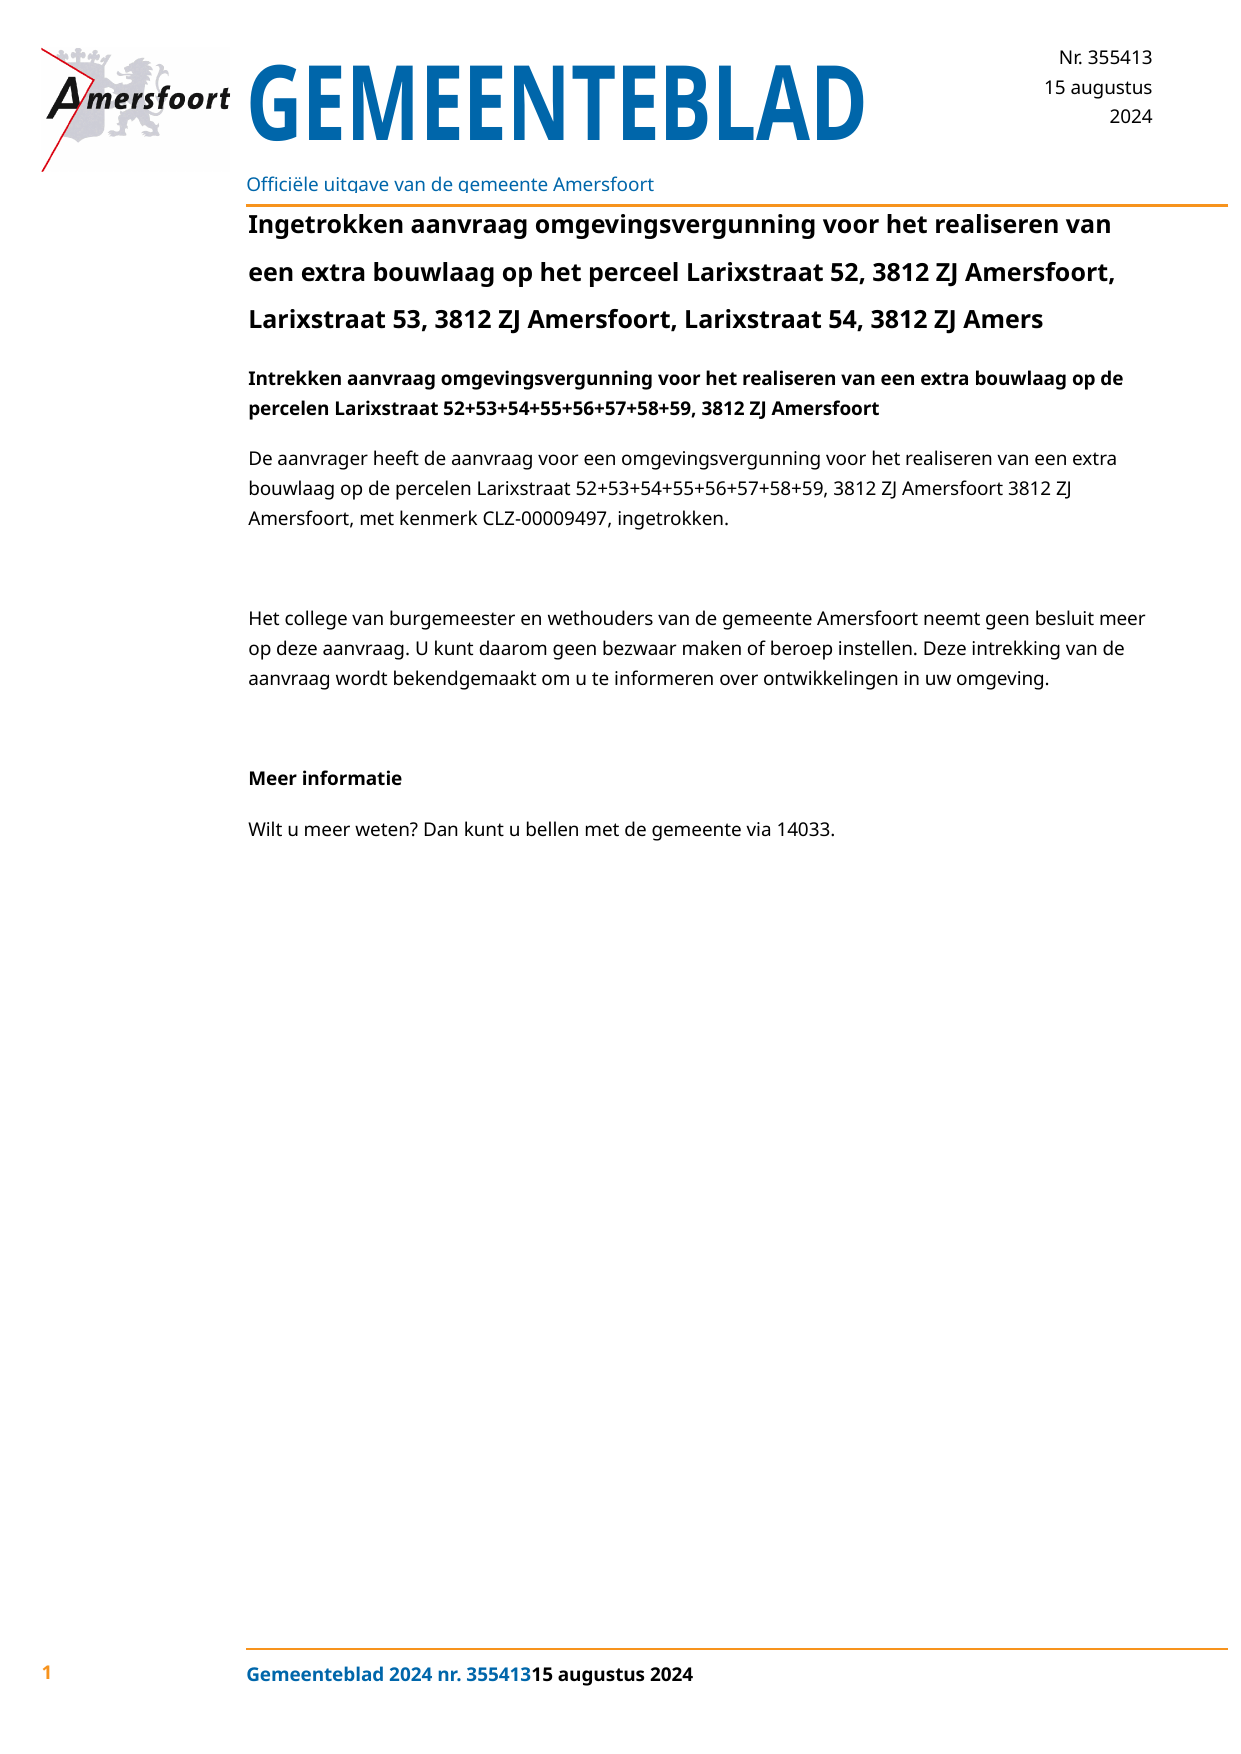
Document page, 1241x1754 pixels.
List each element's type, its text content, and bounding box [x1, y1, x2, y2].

text Intrekken aanvraag omgevingsvergunning voor het realiseren van een extra bouwlaag op de percelen Larixstraat 52+53+54+55+56+57+58+59, 3812 ZJ Amersfoort [248, 366, 1152, 421]
text Wilt u meer weten? Dan kunt u bellen met de gemeente via 14033. [248, 816, 1152, 842]
text De aanvrager heeft de aanvraag voor een omgevingsvergunning voor het realiseren van een extra bouwlaag op de percelen Larixstraat 52+53+54+55+56+57+58+59, 3812 ZJ Amersfoort 3812 ZJ Amersfoort, met kenmerk CLZ-00009497, ingetrokken. [248, 446, 1152, 530]
text Het college van burgemeester en wethouders van de gemeente Amersfoort neemt geen besluit meer op deze aanvraag. U kunt daarom geen bezwaar maken of beroep instellen. Deze intrekking van de aanvraag wordt bekendgemaakt om u te informeren over ontwikkelingen in uw omgeving. [248, 606, 1152, 690]
text Ingetrokken aanvraag omgevingsvergunning voor het realiseren van een extra bouwlaag op het perceel Larixstraat 52, 3812 ZJ Amersfoort, Larixstraat 53, 3812 ZJ Amersfoort, Larixstraat 54, 3812 ZJ Amers [248, 207, 1152, 336]
text Meer informatie [248, 766, 1152, 791]
picture [41, 47, 231, 172]
